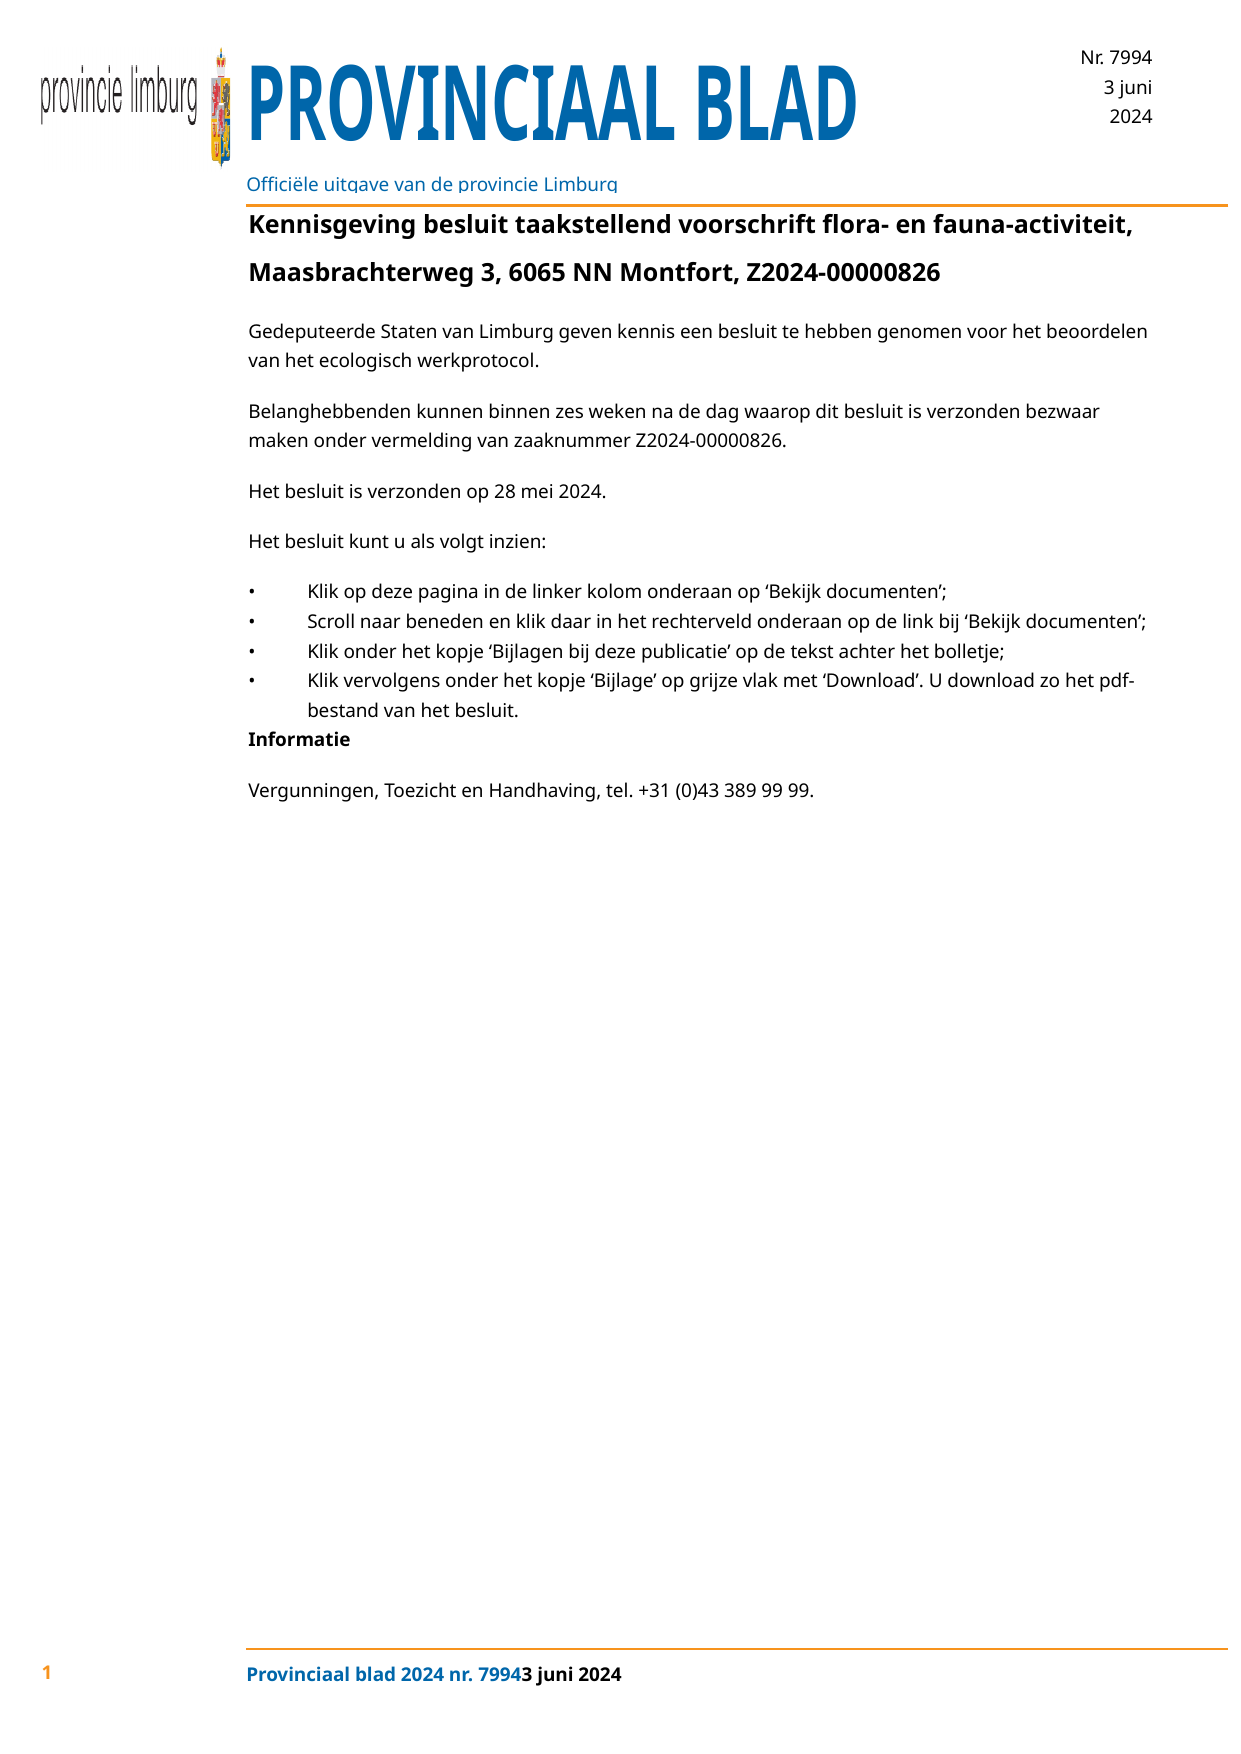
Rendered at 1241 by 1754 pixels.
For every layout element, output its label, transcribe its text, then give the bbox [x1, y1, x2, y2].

text Informatie [248, 727, 1152, 752]
list Scroll naar beneden en klik daar in het rechterveld onderaan op de link bij ‘Bekijk documenten’; [248, 608, 1152, 634]
text Het besluit is verzonden op 28 mei 2024. [248, 478, 1152, 504]
list Klik onder het kopje ‘Bijlagen bij deze publicatie’ op de tekst achter het bolletje; [248, 638, 1152, 664]
text Belanghebbenden kunnen binnen zes weken na de dag waarop dit besluit is verzonden bezwaar maken onder vermelding van zaaknummer Z2024-00000826. [248, 398, 1152, 453]
text Kennisgeving besluit taakstellend voorschrift flora- en fauna-activiteit, Maasbrachterweg 3, 6065 NN Montfort, Z2024-00000826 [248, 207, 1152, 288]
text Vergunningen, Toezicht en Handhaving, tel. +31 (0)43 389 99 99. [248, 777, 1152, 803]
list Klik vervolgens onder het kopje ‘Bijlage’ op grijze vlak met ‘Download’. U download zo het pdf-bestand van het besluit. [248, 667, 1152, 723]
list Klik op deze pagina in de linker kolom onderaan op ‘Bekijk documenten’; [248, 579, 1152, 604]
picture [41, 47, 231, 172]
text Gedeputeerde Staten van Limburg geven kennis een besluit te hebben genomen voor het beoordelen van het ecologisch werkprotocol. [248, 318, 1152, 373]
text Het besluit kunt u als volgt inzien: [248, 528, 1152, 554]
